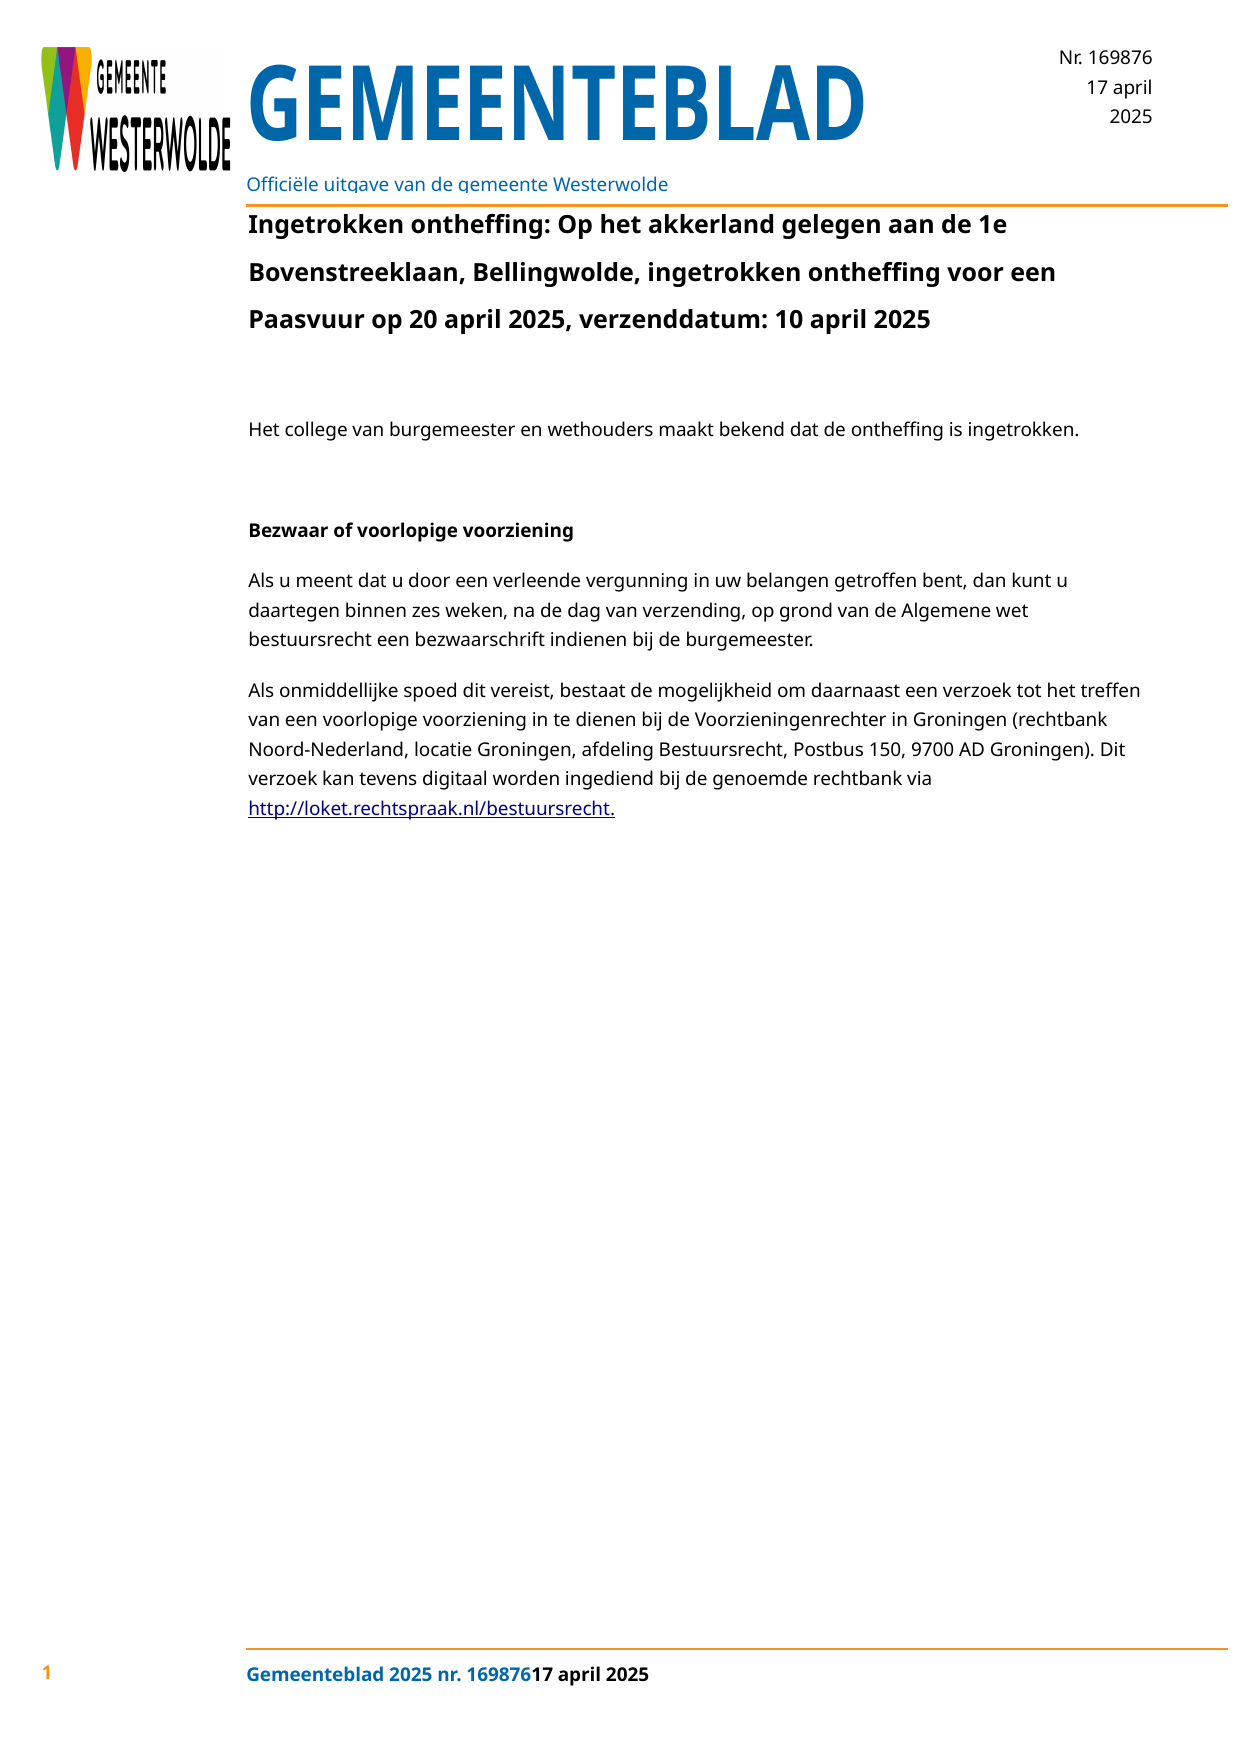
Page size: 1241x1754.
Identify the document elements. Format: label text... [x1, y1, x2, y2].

picture [41, 47, 231, 172]
text Het college van burgemeester en wethouders maakt bekend dat de ontheffing is ingetrokken. [248, 416, 1152, 442]
text Als u meent dat u door een verleende vergunning in uw belangen getroffen bent, dan kunt u daartegen binnen zes weken, na de dag van verzending, op grond van de Algemene wet bestuursrecht een bezwaarschrift indienen bij de burgemeester. [248, 567, 1152, 652]
text Ingetrokken ontheffing: Op het akkerland gelegen aan de 1e Bovenstreeklaan, Bellingwolde, ingetrokken ontheffing voor een Paasvuur op 20 april 2025, verzenddatum: 10 april 2025 [248, 207, 1152, 336]
text Als onmiddellijke spoed dit vereist, bestaat de mogelijkheid om daarnaast een verzoek tot het treffen van een voorlopige voorziening in te dienen bij de Voorzieningenrechter in Groningen (rechtbank Noord-Nederland, locatie Groningen, afdeling Bestuursrecht, Postbus 150, 9700 AD Groningen). Dit verzoek kan tevens digitaal worden ingediend bij de genoemde rechtbank via http://loket.rechtspraak.nl/bestuursrecht. [248, 677, 1152, 821]
text Bezwaar of voorlopige voorziening [248, 517, 1152, 542]
